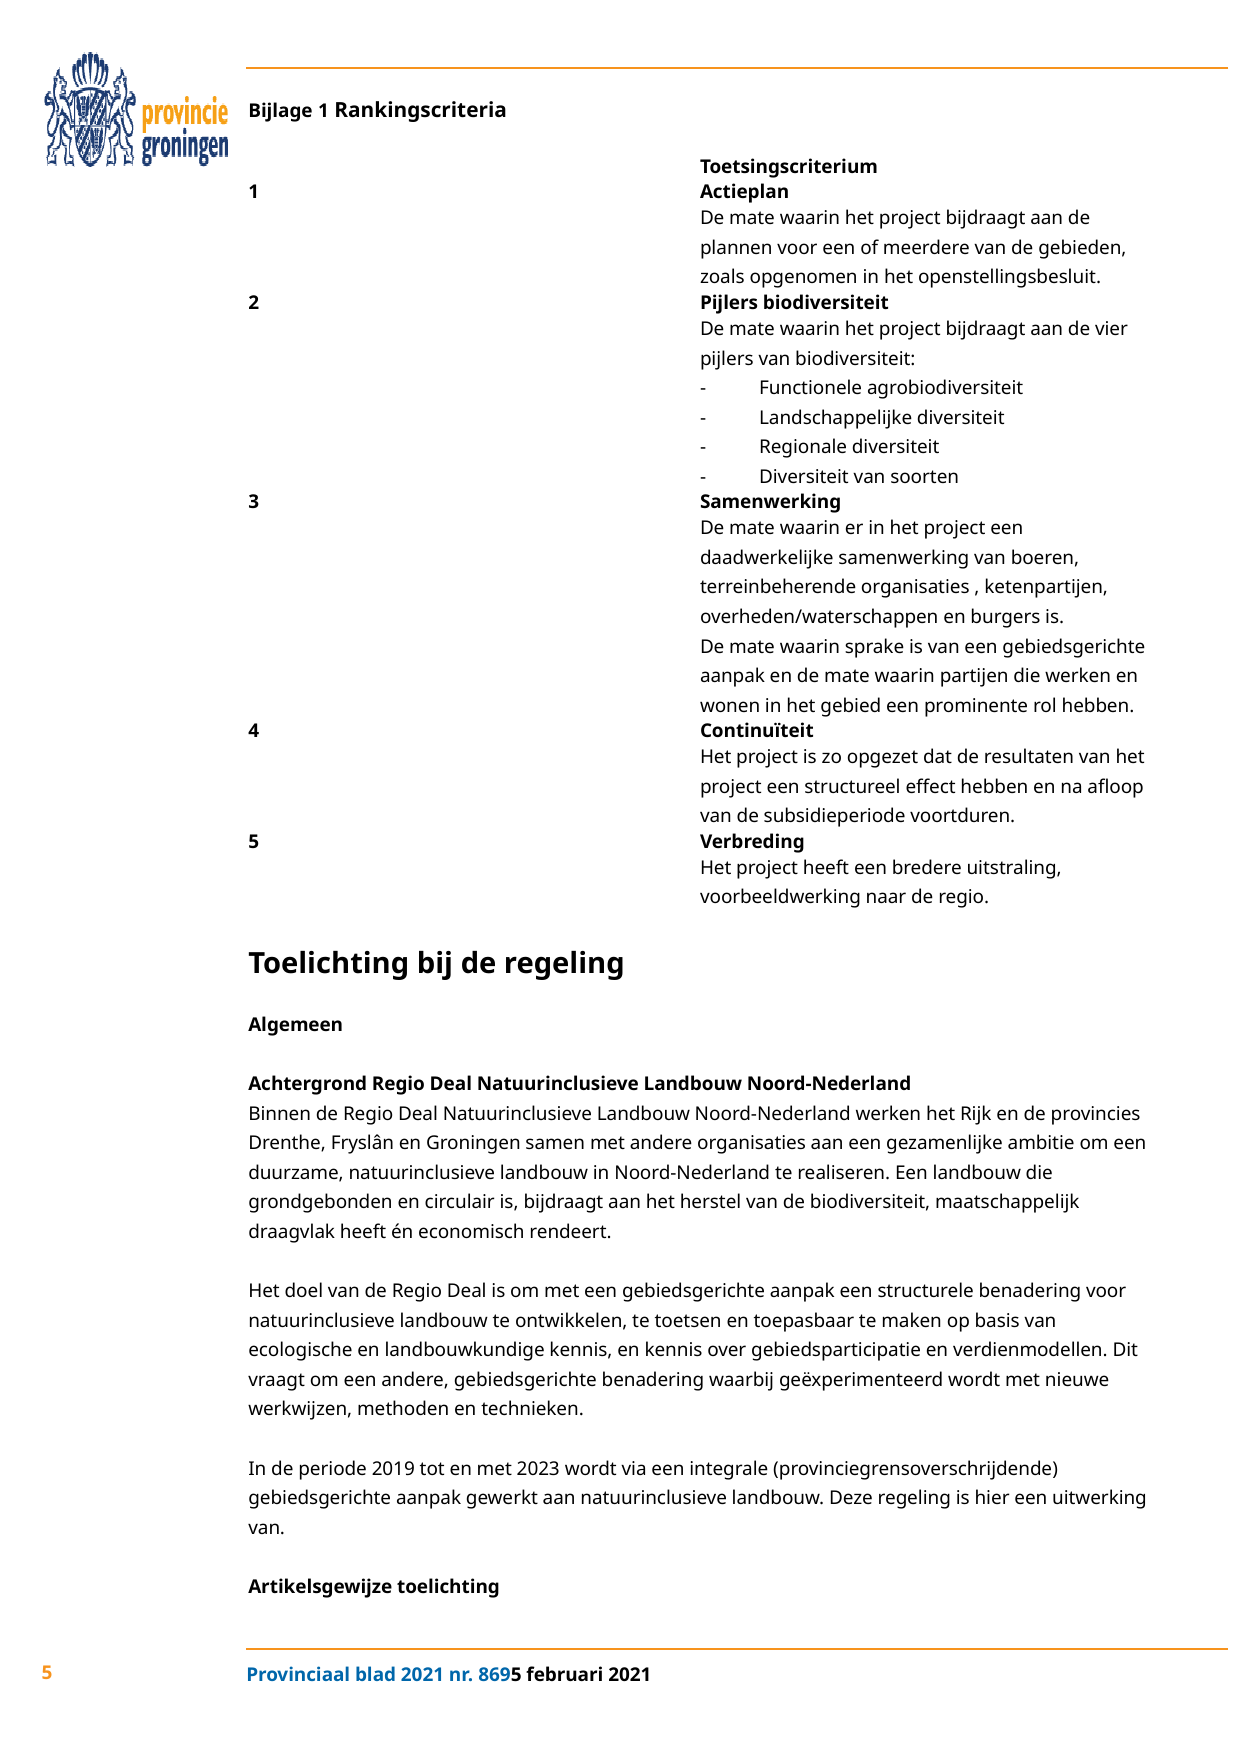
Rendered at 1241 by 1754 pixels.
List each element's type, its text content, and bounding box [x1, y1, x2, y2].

text Het doel van de Regio Deal is om met een gebiedsgerichte aanpak een structurele benadering voor natuurinclusieve landbouw te ontwikkelen, te toetsen en toepasbaar te maken op basis van ecologische en landbouwkundige kennis, en kennis over gebiedsparticipatie en verdienmodellen. Dit vraagt om een andere, gebiedsgerichte benadering waarbij geëxperimenteerd wordt met nieuwe werkwijzen, methoden en technieken. [248, 1277, 1152, 1421]
table_cell 3 [248, 489, 700, 514]
table_cell Het project heeft een bredere uitstraling, voorbeeldwerking naar de regio. [700, 854, 1152, 909]
text Achtergrond Regio Deal Natuurinclusieve Landbouw Noord-Nederland [248, 1070, 1152, 1096]
table_cell De mate waarin er in het project een daadwerkelijke samenwerking van boeren, terreinbeherende organisaties , ketenpartijen, overheden/waterschappen en burgers is. De mate waarin sprake is van een gebiedsgerichte aanpak en de mate waarin partijen die werken en wonen in het gebied een prominente rol hebben. [700, 515, 1152, 718]
text In de periode 2019 tot en met 2023 wordt via een integrale (provinciegrensoverschrijdende) gebiedsgerichte aanpak gewerkt aan natuurinclusieve landbouw. Deze regeling is hier een uitwerking van. [248, 1455, 1152, 1540]
table_cell [248, 515, 700, 718]
table_cell 4 [248, 718, 700, 743]
table_cell Samenwerking [700, 489, 1152, 514]
table_cell [248, 205, 700, 289]
table_cell De mate waarin het project bijdraagt aan de vier pijlers van biodiversiteit: Functionele agrobiodiversiteit Landschappelijke diversiteit Regionale diversiteit Diversiteit van soorten [700, 315, 1152, 489]
table_cell 1 [248, 179, 700, 204]
text Binnen de Regio Deal Natuurinclusieve Landbouw Noord-Nederland werken het Rijk en de provincies Drenthe, Fryslân en Groningen samen met andere organisaties aan een gezamenlijke ambitie om een duurzame, natuurinclusieve landbouw in Noord-Nederland te realiseren. Een landbouw die grondgebonden en circulair is, bijdraagt aan het herstel van de biodiversiteit, maatschappelijk draagvlak heeft én economisch rendeert. [248, 1100, 1152, 1244]
table_cell 2 [248, 289, 700, 315]
text Algemeen [248, 1011, 1152, 1037]
table_cell Het project is zo opgezet dat de resultaten van het project een structureel effect hebben en na afloop van de subsidieperiode voortduren. [700, 744, 1152, 828]
table_cell [248, 744, 700, 828]
text Artikelsgewijze toelichting [248, 1573, 1152, 1599]
text Bijlage 1 Rankingscriteria [248, 95, 1152, 123]
table_cell 5 [248, 828, 700, 854]
table_cell Actieplan [700, 179, 1152, 204]
table_header Toetsingscriterium [700, 153, 1152, 179]
table_cell Verbreding [700, 828, 1152, 854]
table_cell [248, 315, 700, 489]
table_cell Pijlers biodiversiteit [700, 289, 1152, 315]
table_cell Continuïteit [700, 718, 1152, 743]
table_header [248, 153, 700, 179]
table_cell De mate waarin het project bijdraagt aan de plannen voor een of meerdere van de gebieden, zoals opgenomen in het openstellingsbesluit. [700, 205, 1152, 289]
text Toelichting bij de regeling [248, 942, 1152, 982]
picture [41, 47, 231, 172]
table_cell [248, 854, 700, 909]
